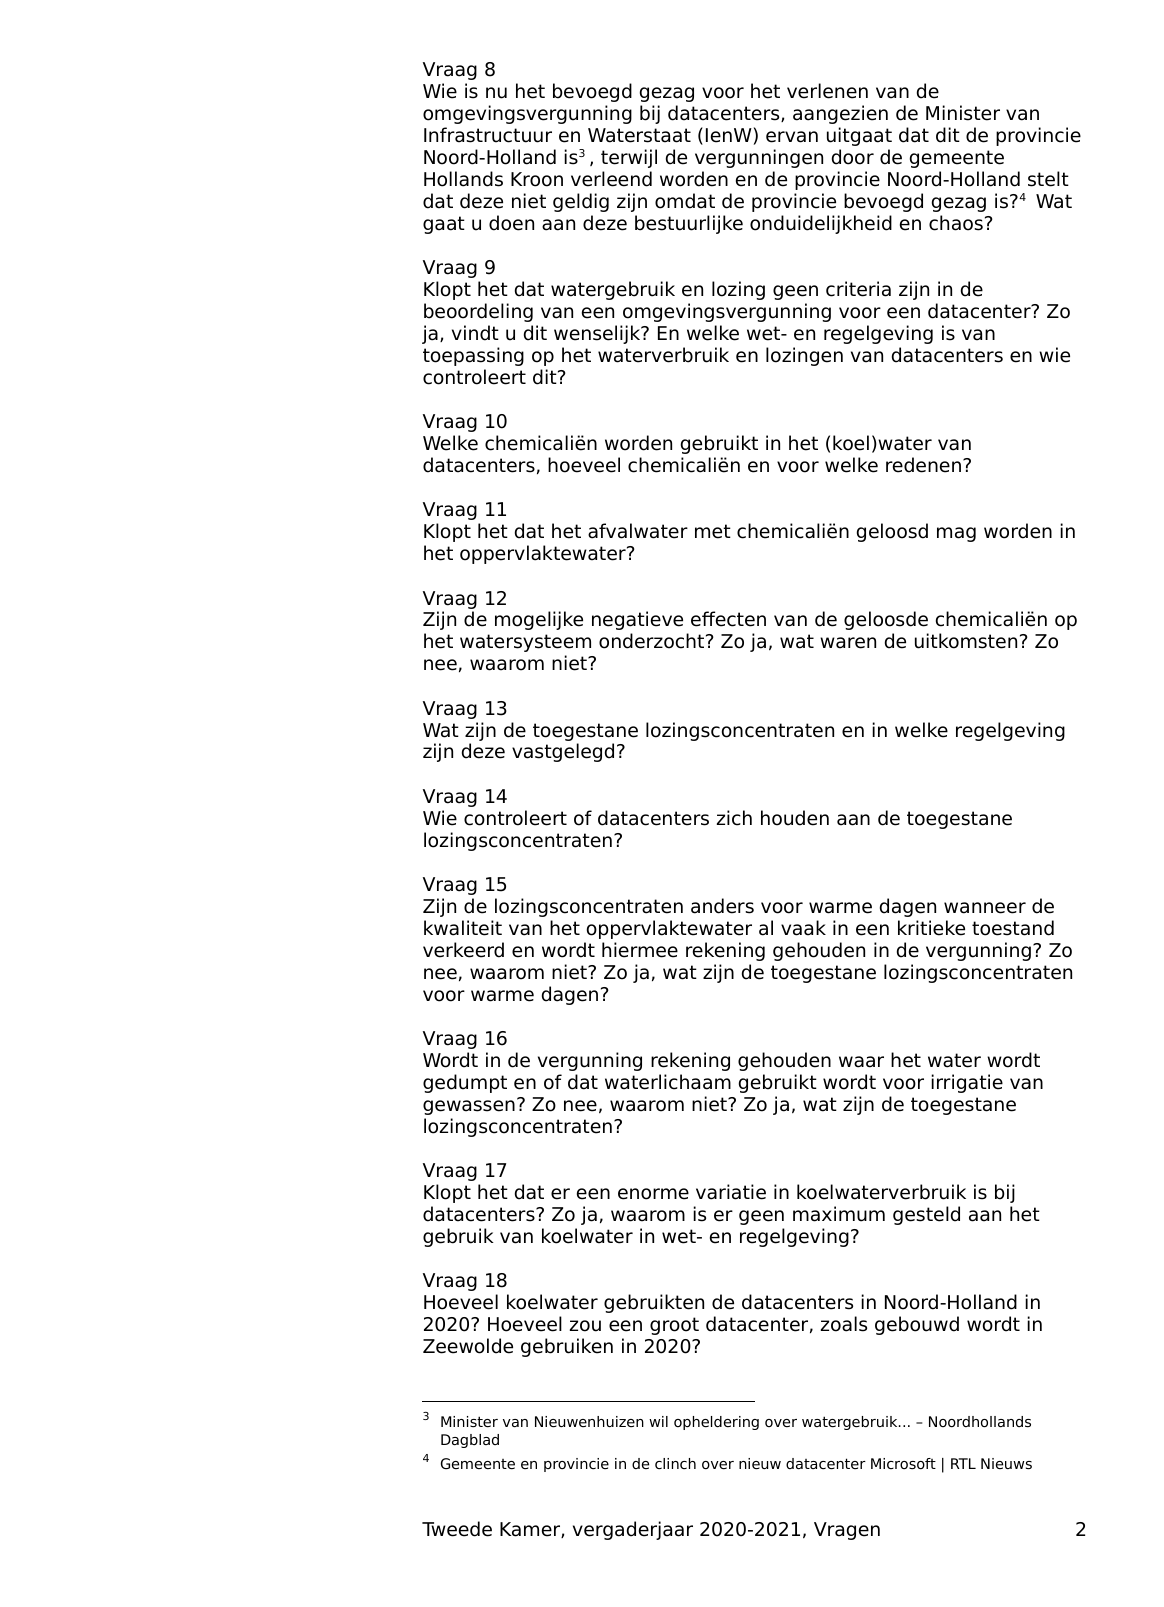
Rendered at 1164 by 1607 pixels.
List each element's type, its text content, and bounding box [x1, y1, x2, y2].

text Zijn de lozingsconcentraten anders voor warme dagen wanneer de kwaliteit van het oppervlaktewater al vaak in een kritieke toestand verkeerd en wordt hiermee rekening gehouden in de vergunning? Zo nee, waarom niet? Zo ja, wat zijn de toegestane lozingsconcentraten voor warme dagen? [422, 896, 1087, 1006]
text Wie controleert of datacenters zich houden aan de toegestane lozingsconcentraten? [422, 808, 1087, 852]
text Vraag 8 [422, 59, 1087, 81]
text Zijn de mogelijke negatieve effecten van de geloosde chemicaliën op het watersysteem onderzocht? Zo ja, wat waren de uitkomsten? Zo nee, waarom niet? [422, 609, 1087, 675]
text Wie is nu het bevoegd gezag voor het verlenen van de omgevingsvergunning bij datacenters, aangezien de Minister van Infrastructuur en Waterstaat (IenW) ervan uitgaat dat dit de provincie Noord-Holland is, terwijl de vergunningen door de gemeente Hollands Kroon verleend worden en de provincie Noord-Holland stelt dat deze niet geldig zijn omdat de provincie bevoegd gezag is? Wat gaat u doen aan deze bestuurlijke onduidelijkheid en chaos? [422, 81, 1087, 235]
text Vraag 12 [422, 587, 1087, 609]
text Hoeveel koelwater gebruikten de datacenters in Noord-Holland in 2020? Hoeveel zou een groot datacenter, zoals gebouwd wordt in Zeewolde gebruiken in 2020? [422, 1292, 1087, 1358]
text Vraag 14 [422, 786, 1087, 808]
text Minister van Nieuwenhuizen wil opheldering over watergebruik... – Noordhollands Dagblad [422, 1410, 1087, 1449]
text Wat zijn de toegestane lozingsconcentraten en in welke regelgeving zijn deze vastgelegd? [422, 719, 1087, 763]
text Klopt het dat er een enorme variatie in koelwaterverbruik is bij datacenters? Zo ja, waarom is er geen maximum gesteld aan het gebruik van koelwater in wet- en regelgeving? [422, 1182, 1087, 1248]
text Klopt het dat het afvalwater met chemicaliën geloosd mag worden in het oppervlaktewater? [422, 521, 1087, 565]
text Gemeente en provincie in de clinch over nieuw datacenter Microsoft | RTL Nieuws [422, 1452, 1087, 1474]
text Vraag 10 [422, 411, 1087, 433]
text Vraag 13 [422, 697, 1087, 719]
text Vraag 16 [422, 1028, 1087, 1050]
text Vraag 17 [422, 1160, 1087, 1182]
text Vraag 18 [422, 1270, 1087, 1292]
text Welke chemicaliën worden gebruikt in het (koel)water van datacenters, hoeveel chemicaliën en voor welke redenen? [422, 433, 1087, 477]
text Vraag 9 [422, 257, 1087, 279]
text Vraag 11 [422, 499, 1087, 521]
text Vraag 15 [422, 874, 1087, 896]
text Wordt in de vergunning rekening gehouden waar het water wordt gedumpt en of dat waterlichaam gebruikt wordt voor irrigatie van gewassen? Zo nee, waarom niet? Zo ja, wat zijn de toegestane lozingsconcentraten? [422, 1050, 1087, 1138]
text Klopt het dat watergebruik en lozing geen criteria zijn in de beoordeling van een omgevingsvergunning voor een datacenter? Zo ja, vindt u dit wenselijk? En welke wet- en regelgeving is van toepassing op het waterverbruik en lozingen van datacenters en wie controleert dit? [422, 279, 1087, 389]
